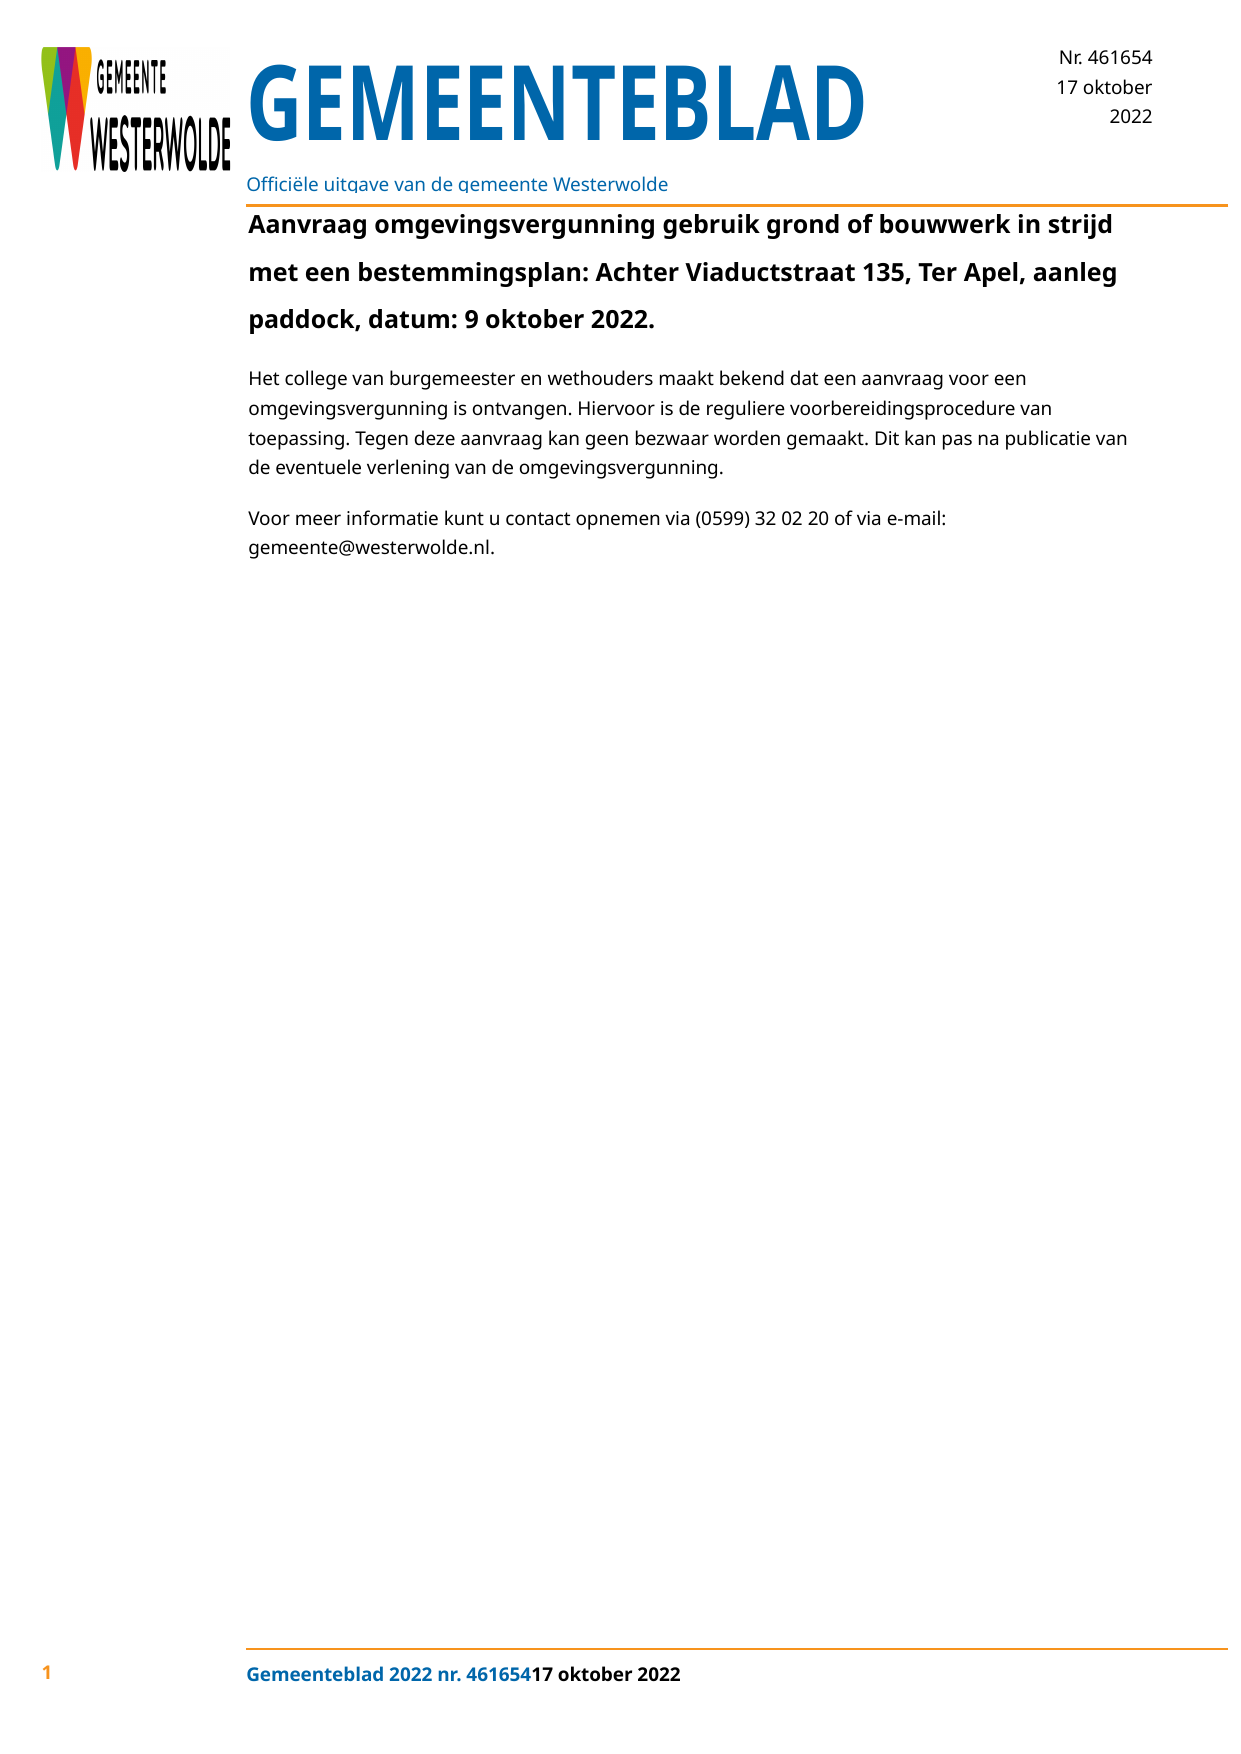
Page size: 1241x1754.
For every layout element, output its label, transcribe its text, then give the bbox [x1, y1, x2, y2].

picture [41, 47, 231, 172]
text Het college van burgemeester en wethouders maakt bekend dat een aanvraag voor een omgevingsvergunning is ontvangen. Hiervoor is de reguliere voorbereidingsprocedure van toepassing. Tegen deze aanvraag kan geen bezwaar worden gemaakt. Dit kan pas na publicatie van de eventuele verlening van de omgevingsvergunning. [248, 366, 1152, 480]
text Aanvraag omgevingsvergunning gebruik grond of bouwwerk in strijd met een bestemmingsplan: Achter Viaductstraat 135, Ter Apel, aanleg paddock, datum: 9 oktober 2022. [248, 207, 1152, 336]
text Voor meer informatie kunt u contact opnemen via (0599) 32 02 20 of via e-mail: gemeente@westerwolde.nl. [248, 505, 1152, 560]
